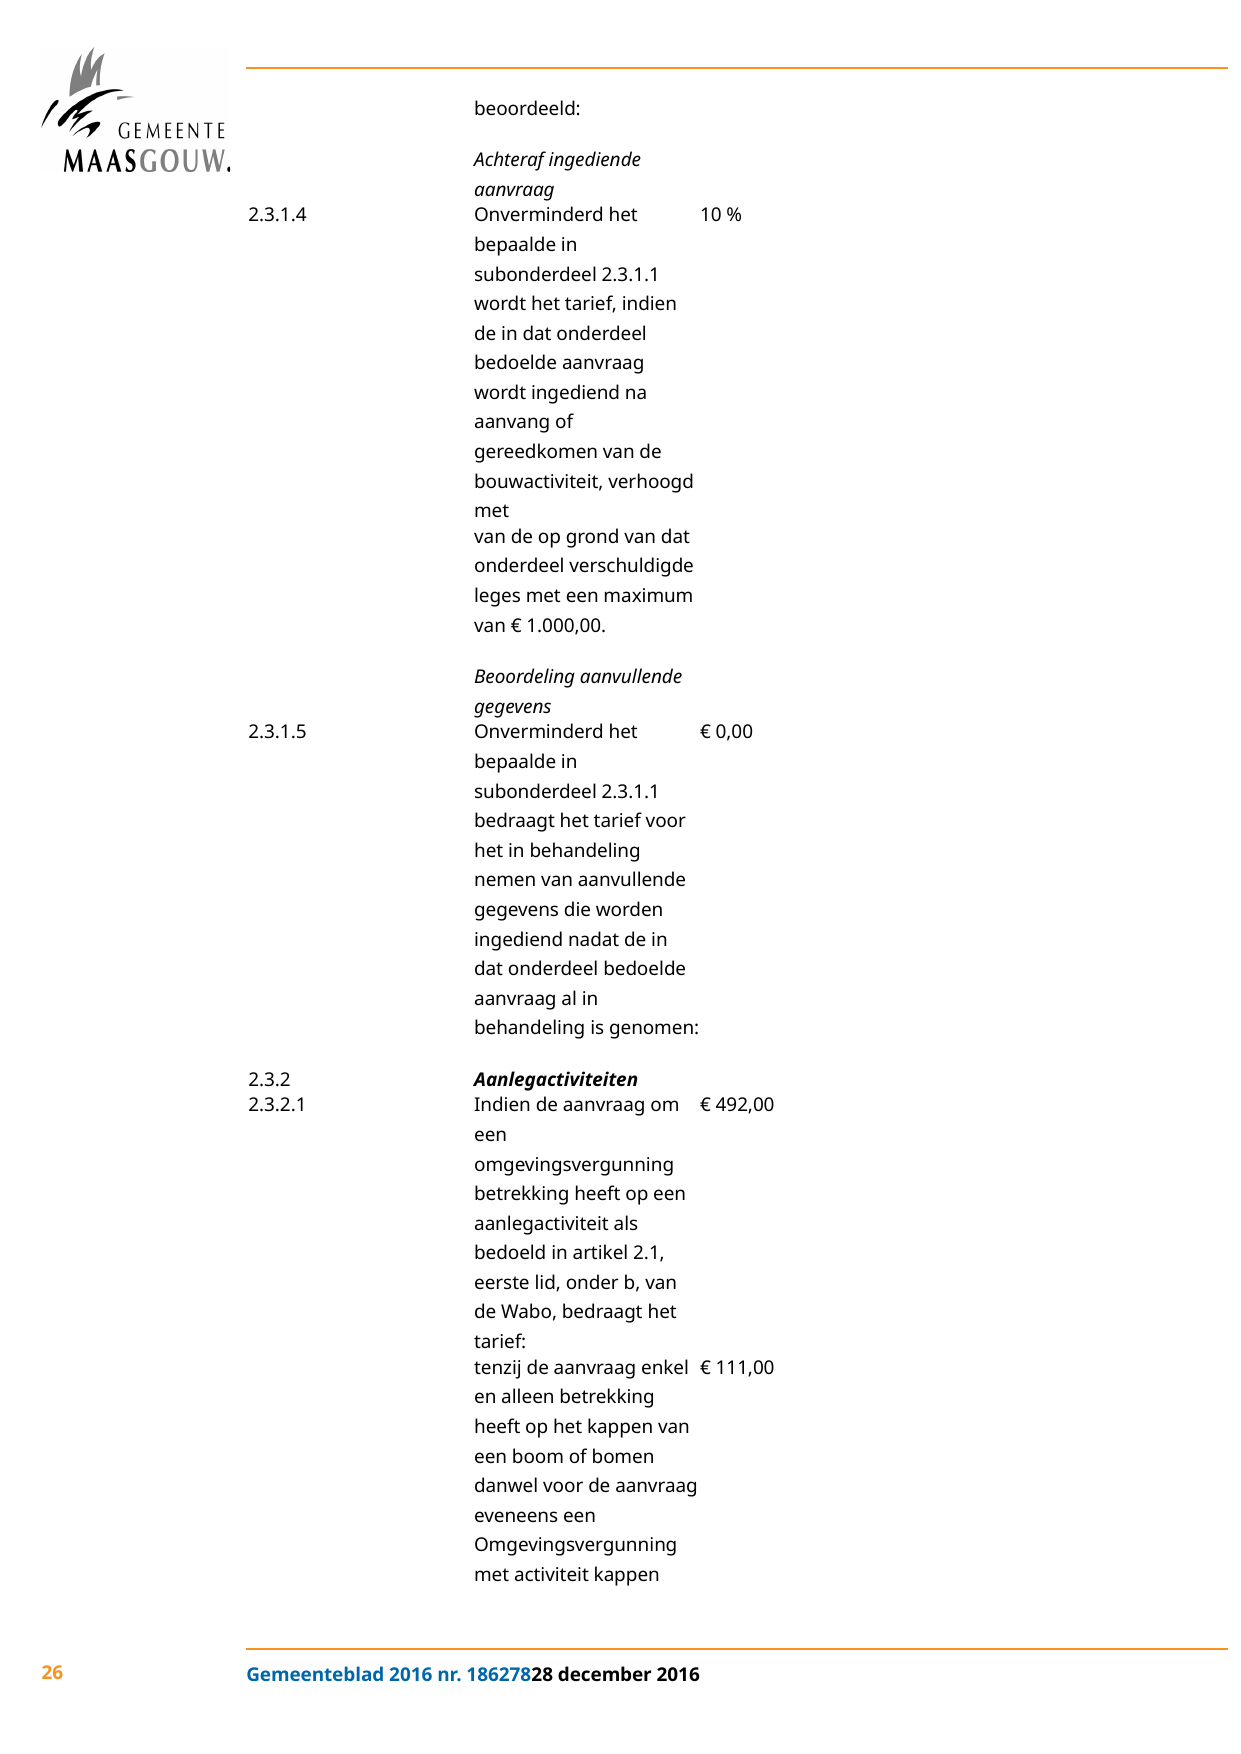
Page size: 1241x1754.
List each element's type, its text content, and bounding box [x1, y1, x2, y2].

table_cell Achteraf ingediende aanvraag [474, 146, 700, 202]
table_cell [248, 663, 474, 719]
table_cell beoordeeld: [474, 95, 700, 121]
table_cell [474, 638, 700, 663]
table_cell [926, 523, 1152, 638]
table_cell [700, 95, 926, 121]
table_cell [700, 1066, 926, 1092]
table_cell [926, 146, 1152, 202]
table_cell [248, 1354, 474, 1587]
table_cell € 111,00 [700, 1354, 926, 1587]
table_cell [926, 663, 1152, 719]
table_cell [700, 121, 926, 146]
picture [41, 47, 231, 172]
table_cell [700, 638, 926, 663]
table_cell [700, 1040, 926, 1066]
table_cell [474, 121, 700, 146]
table_cell [926, 95, 1152, 121]
table_cell [926, 121, 1152, 146]
table_cell [926, 1354, 1152, 1587]
table_cell [926, 719, 1152, 1040]
table_cell 2.3.2 [248, 1066, 474, 1092]
table_cell [926, 202, 1152, 523]
table_cell [926, 1092, 1152, 1354]
table_cell [248, 146, 474, 202]
table_cell [700, 146, 926, 202]
table_cell Aanlegactiviteiten [474, 1066, 700, 1092]
table_cell [926, 638, 1152, 663]
table_cell Indien de aanvraag om een omgevingsvergunning betrekking heeft op een aanlegactiviteit als bedoeld in artikel 2.1, eerste lid, onder b, van de Wabo, bedraagt het tarief: [474, 1092, 700, 1354]
table_cell € 0,00 [700, 719, 926, 1040]
table_cell Beoordeling aanvullende gegevens [474, 663, 700, 719]
table_cell [248, 523, 474, 638]
table_cell 2.3.1.5 [248, 719, 474, 1040]
table_cell [248, 95, 474, 121]
table_cell [474, 1040, 700, 1066]
table_cell 2.3.2.1 [248, 1092, 474, 1354]
table_cell € 492,00 [700, 1092, 926, 1354]
table_cell van de op grond van dat onderdeel verschuldigde leges met een maximum van € 1.000,00. [474, 523, 700, 638]
table_cell [248, 121, 474, 146]
table_cell Onverminderd het bepaalde in subonderdeel 2.3.1.1 wordt het tarief, indien de in dat onderdeel bedoelde aanvraag wordt ingediend na aanvang of gereedkomen van de bouwactiviteit, verhoogd met [474, 202, 700, 523]
table_cell 10 % [700, 202, 926, 523]
table_cell Onverminderd het bepaalde in subonderdeel 2.3.1.1 bedraagt het tarief voor het in behandeling nemen van aanvullende gegevens die worden ingediend nadat de in dat onderdeel bedoelde aanvraag al in behandeling is genomen: [474, 719, 700, 1040]
table_cell 2.3.1.4 [248, 202, 474, 523]
table_cell [700, 523, 926, 638]
table_cell [248, 1040, 474, 1066]
table_cell [926, 1040, 1152, 1066]
table_cell [248, 638, 474, 663]
table_cell [926, 1066, 1152, 1092]
table_cell [700, 663, 926, 719]
table_cell tenzij de aanvraag enkel en alleen betrekking heeft op het kappen van een boom of bomen danwel voor de aanvraag eveneens een Omgevingsvergunning met activiteit kappen [474, 1354, 700, 1587]
